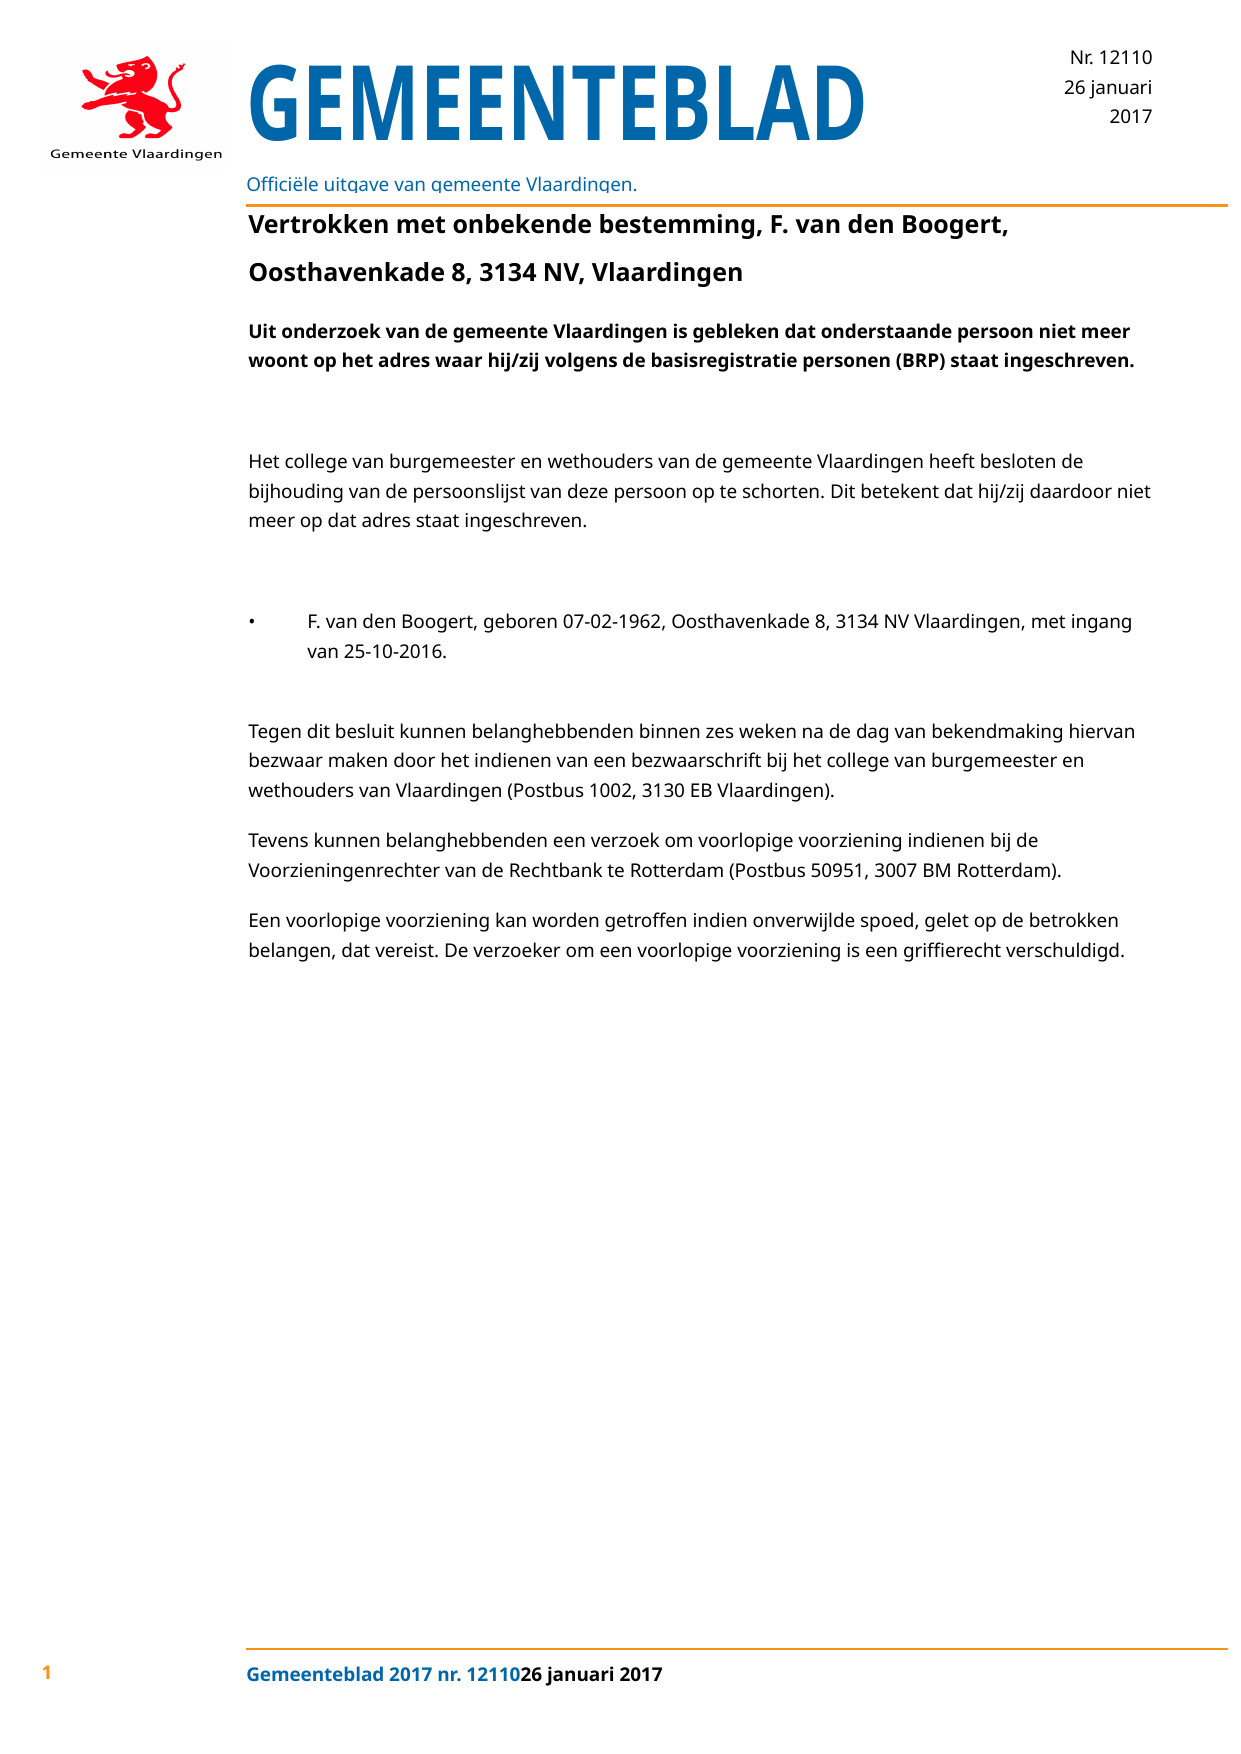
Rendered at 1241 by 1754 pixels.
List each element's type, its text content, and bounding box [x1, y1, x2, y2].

text Uit onderzoek van de gemeente Vlaardingen is gebleken dat onderstaande persoon niet meer woont op het adres waar hij/zij volgens de basisregistratie personen (BRP) staat ingeschreven. [248, 318, 1152, 373]
text Een voorlopige voorziening kan worden getroffen indien onverwijlde spoed, gelet op de betrokken belangen, dat vereist. De verzoeker om een voorlopige voorziening is een griffierecht verschuldigd. [248, 907, 1152, 963]
list F. van den Boogert, geboren 07-02-1962, Oosthavenkade 8, 3134 NV Vlaardingen, met ingang van 25-10-2016. [248, 608, 1152, 664]
picture [41, 47, 231, 172]
text Het college van burgemeester en wethouders van de gemeente Vlaardingen heeft besloten de bijhouding van de persoonslijst van deze persoon op te schorten. Dit betekent dat hij/zij daardoor niet meer op dat adres staat ingeschreven. [248, 448, 1152, 533]
text Tegen dit besluit kunnen belanghebbenden binnen zes weken na de dag van bekendmaking hiervan bezwaar maken door het indienen van een bezwaarschrift bij het college van burgemeester en wethouders van Vlaardingen (Postbus 1002, 3130 EB Vlaardingen). [248, 718, 1152, 803]
text Tevens kunnen belanghebbenden een verzoek om voorlopige voorziening indienen bij de Voorzieningenrechter van de Rechtbank te Rotterdam (Postbus 50951, 3007 BM Rotterdam). [248, 827, 1152, 883]
text Vertrokken met onbekende bestemming, F. van den Boogert, Oosthavenkade 8, 3134 NV, Vlaardingen [248, 207, 1152, 288]
